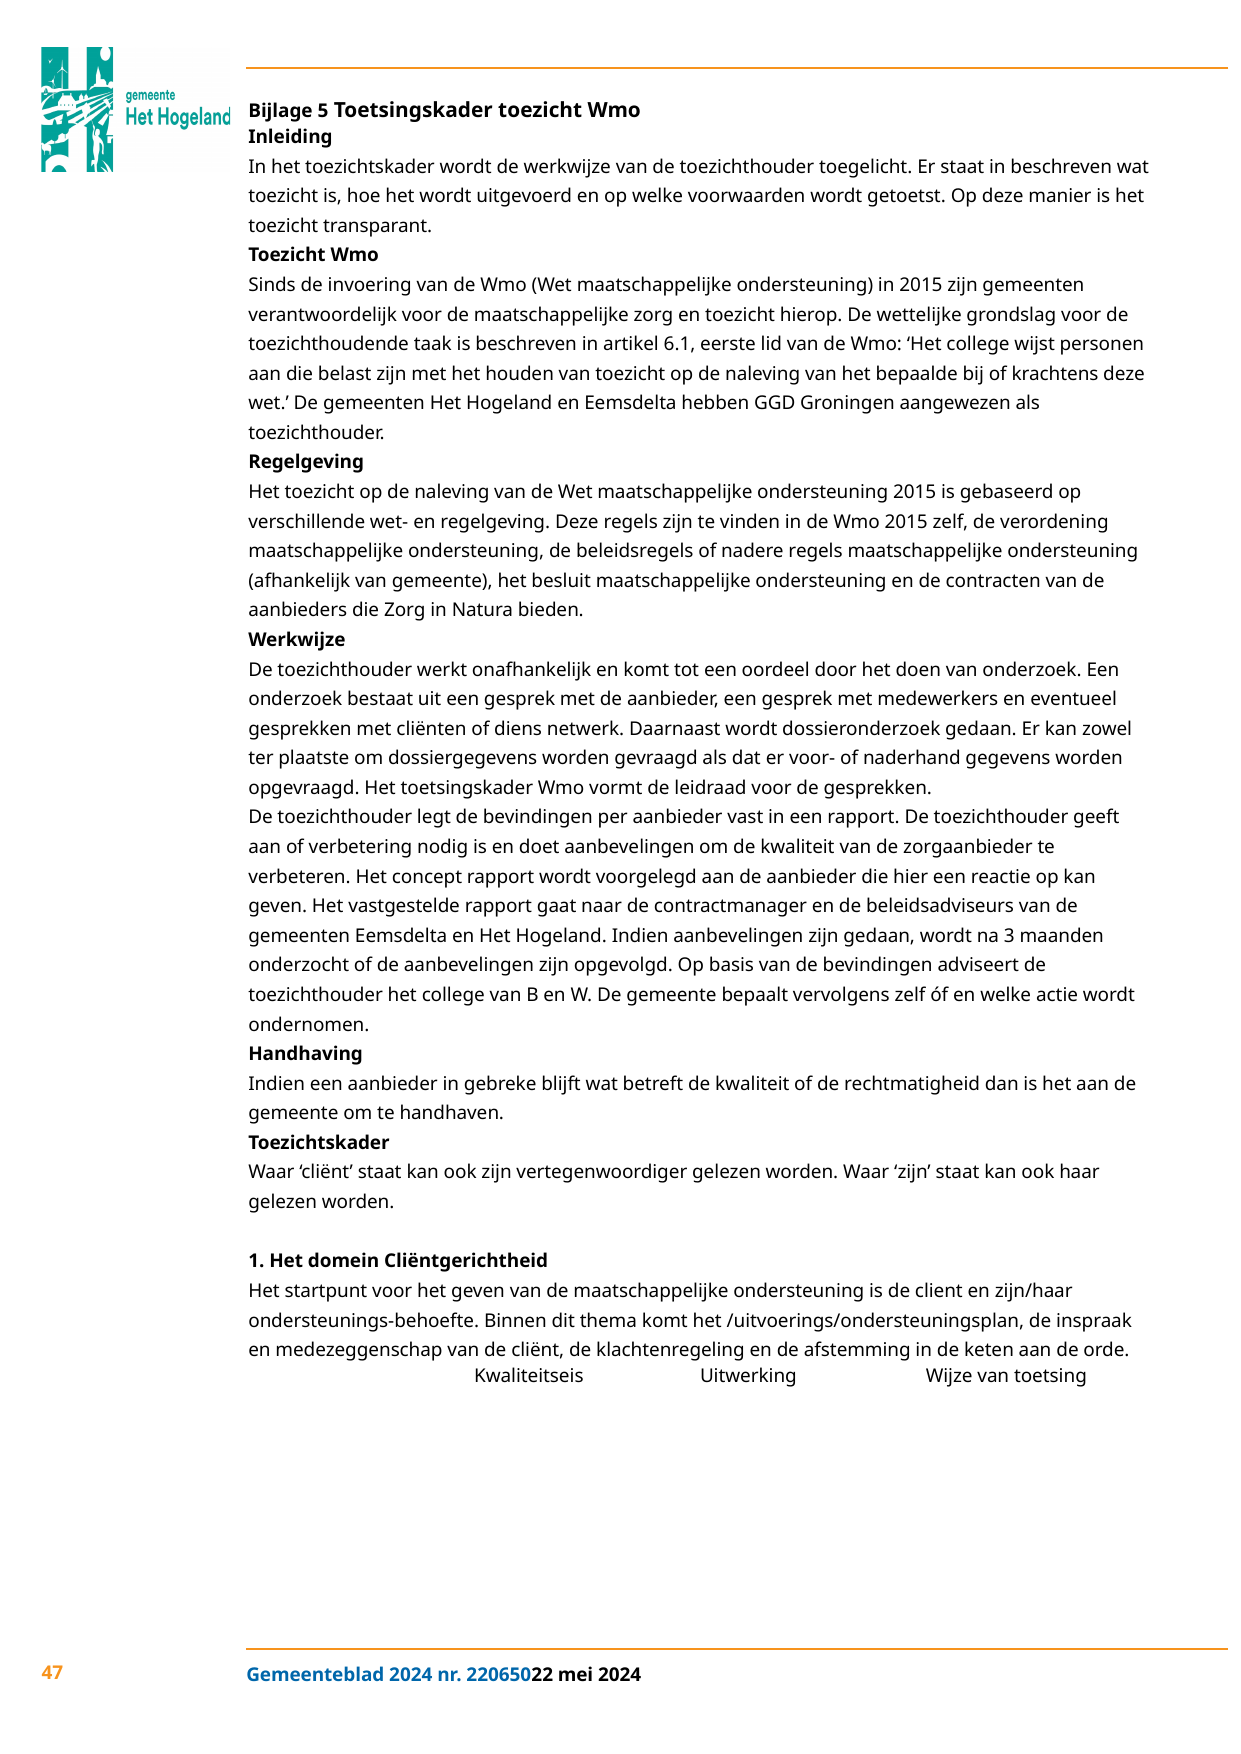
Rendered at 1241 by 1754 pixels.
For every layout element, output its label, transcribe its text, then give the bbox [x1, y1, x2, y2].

text Bijlage 5 Toetsingskader toezicht Wmo [248, 95, 1152, 123]
text Toezichtskader [248, 1129, 1152, 1155]
text De toezichthouder werkt onafhankelijk en komt tot een oordeel door het doen van onderzoek. Een onderzoek bestaat uit een gesprek met de aanbieder, een gesprek met medewerkers en eventueel gesprekken met cliënten of diens netwerk. Daarnaast wordt dossieronderzoek gedaan. Er kan zowel ter plaatste om dossiergegevens worden gevraagd als dat er voor- of naderhand gegevens worden opgevraagd. Het toetsingskader Wmo vormt de leidraad voor de gesprekken. [248, 656, 1152, 800]
text Werkwijze [248, 626, 1152, 652]
picture [41, 47, 231, 172]
text Het toezicht op de naleving van de Wet maatschappelijke ondersteuning 2015 is gebaseerd op verschillende wet- en regelgeving. Deze regels zijn te vinden in de Wmo 2015 zelf, de verordening maatschappelijke ondersteuning, de beleidsregels of nadere regels maatschappelijke ondersteuning (afhankelijk van gemeente), het besluit maatschappelijke ondersteuning en de contracten van de aanbieders die Zorg in Natura bieden. [248, 478, 1152, 622]
text De toezichthouder legt de bevindingen per aanbieder vast in een rapport. De toezichthouder geeft aan of verbetering nodig is en doet aanbevelingen om de kwaliteit van de zorgaanbieder te verbeteren. Het concept rapport wordt voorgelegd aan de aanbieder die hier een reactie op kan geven. Het vastgestelde rapport gaat naar de contractmanager en de beleidsadviseurs van de gemeenten Eemsdelta en Het Hogeland. Indien aanbevelingen zijn gedaan, wordt na 3 maanden onderzocht of de aanbevelingen zijn opgevolgd. Op basis van de bevindingen adviseert de toezichthouder het college van B en W. De gemeente bepaalt vervolgens zelf óf en welke actie wordt ondernomen. [248, 804, 1152, 1037]
table_cell Kwaliteitseis [474, 1362, 700, 1388]
table_cell Wijze van toetsing [926, 1362, 1152, 1388]
text Inleiding [248, 123, 1152, 149]
text Regelgeving [248, 449, 1152, 474]
text Indien een aanbieder in gebreke blijft wat betreft de kwaliteit of de rechtmatigheid dan is het aan de gemeente om te handhaven. [248, 1070, 1152, 1125]
text Waar ‘cliënt’ staat kan ook zijn vertegenwoordiger gelezen worden. Waar ‘zijn’ staat kan ook haar gelezen worden. [248, 1159, 1152, 1214]
table_header 1. Het domein Cliëntgerichtheid Het startpunt voor het geven van de maatschappelijke ondersteuning is de client en zijn/haar ondersteunings-behoefte. Binnen dit thema komt het /uitvoerings/ondersteuningsplan, de inspraak en medezeggenschap van de cliënt, de klachtenregeling en de afstemming in de keten aan de orde. [248, 1248, 1152, 1362]
text Handhaving [248, 1040, 1152, 1066]
text In het toezichtskader wordt de werkwijze van de toezichthouder toegelicht. Er staat in beschreven wat toezicht is, hoe het wordt uitgevoerd en op welke voorwaarden wordt getoetst. Op deze manier is het toezicht transparant. [248, 153, 1152, 238]
table_cell [248, 1362, 474, 1388]
table_cell Uitwerking [700, 1362, 926, 1388]
text Sinds de invoering van de Wmo (Wet maatschappelijke ondersteuning) in 2015 zijn gemeenten verantwoordelijk voor de maatschappelijke zorg en toezicht hierop. De wettelijke grondslag voor de toezichthoudende taak is beschreven in artikel 6.1, eerste lid van de Wmo: ‘Het college wijst personen aan die belast zijn met het houden van toezicht op de naleving van het bepaalde bij of krachtens deze wet.’ De gemeenten Het Hogeland en Eemsdelta hebben GGD Groningen aangewezen als toezichthouder. [248, 271, 1152, 445]
text Toezicht Wmo [248, 242, 1152, 267]
